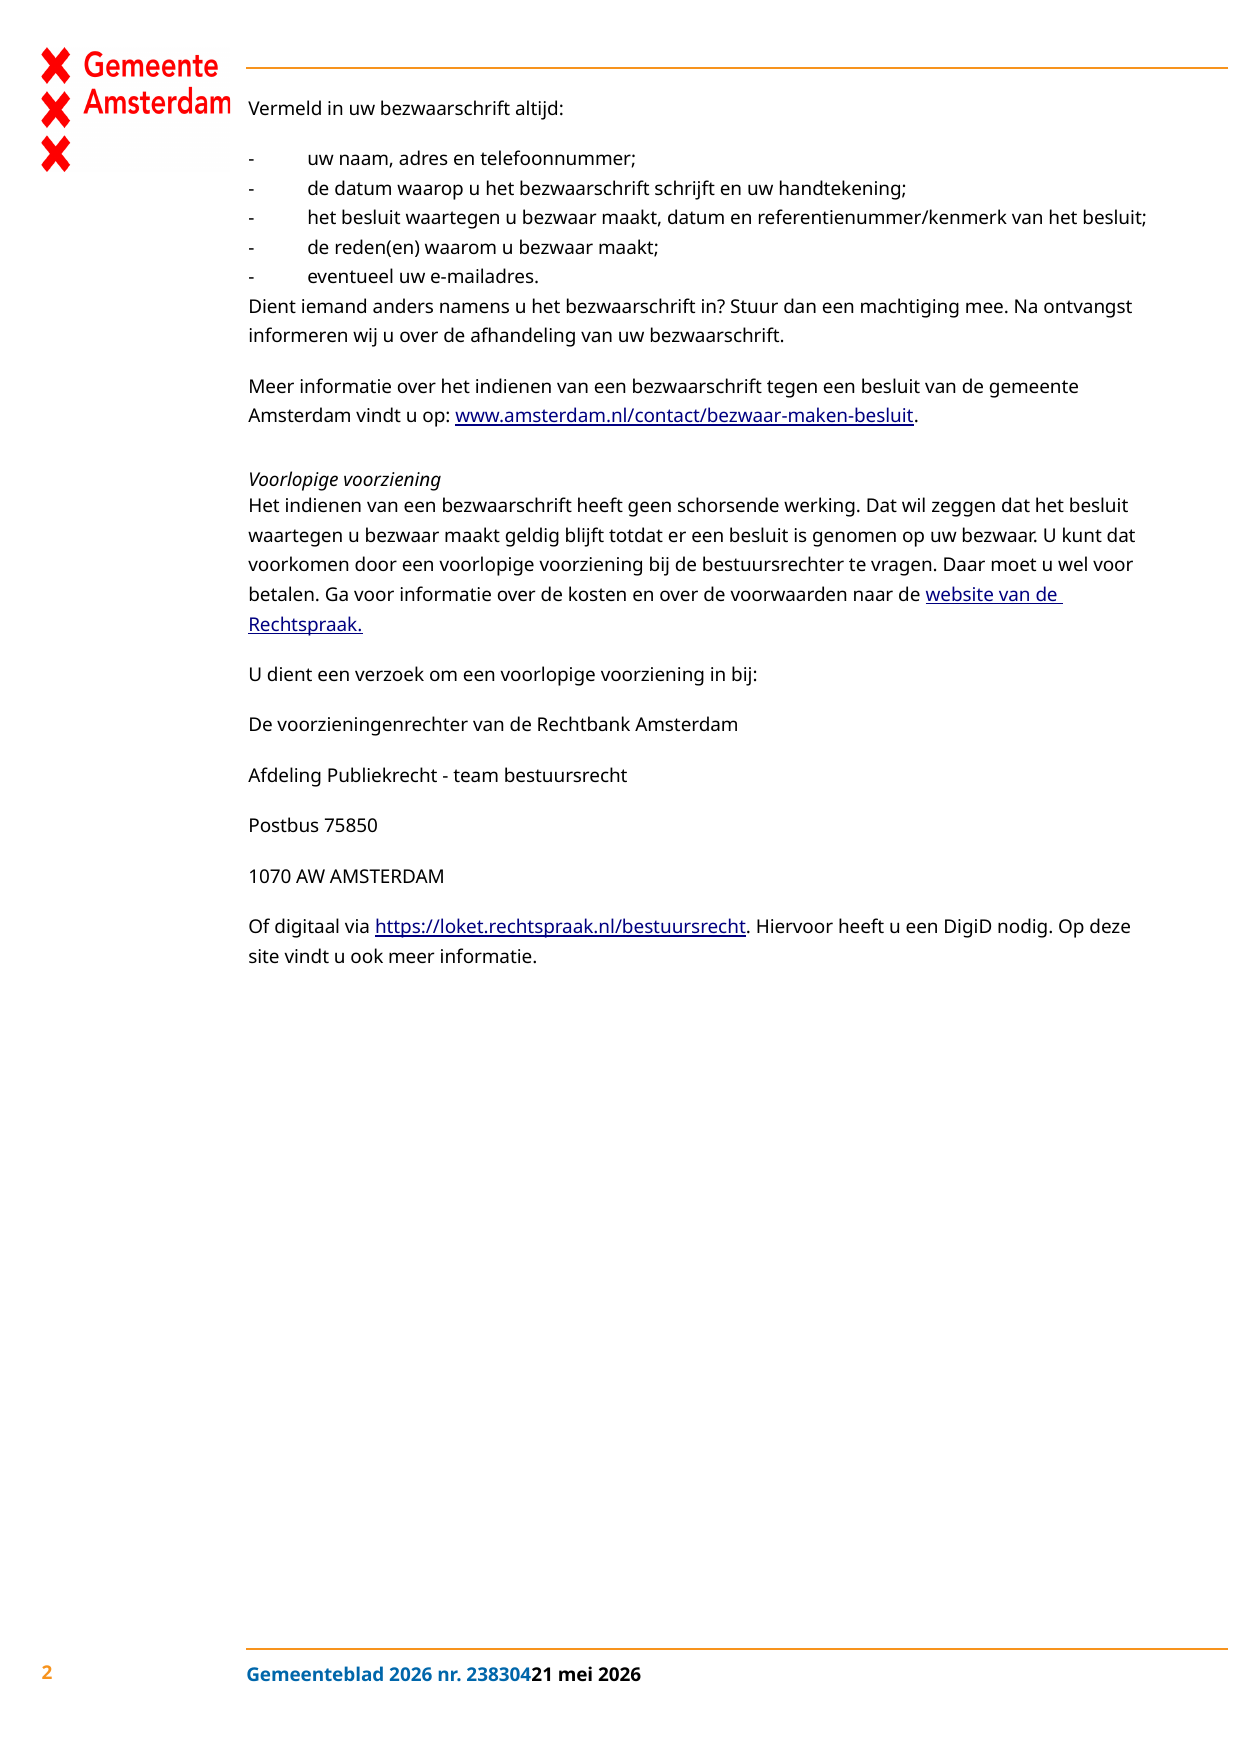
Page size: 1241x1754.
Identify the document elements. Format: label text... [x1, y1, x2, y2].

list de reden(en) waarom u bezwaar maakt; [248, 234, 1152, 260]
text Postbus 75850 [248, 812, 1152, 838]
text Voorlopige voorziening [248, 467, 1152, 492]
text Afdeling Publiekrecht - team bestuursrecht [248, 762, 1152, 788]
list de datum waarop u het bezwaarschrift schrijft en uw handtekening; [248, 175, 1152, 201]
text Of digitaal via https://loket.rechtspraak.nl/bestuursrecht. Hiervoor heeft u een DigiD nodig. Op deze site vindt u ook meer informatie. [248, 913, 1152, 968]
list uw naam, adres en telefoonnummer; [248, 145, 1152, 171]
picture [41, 47, 231, 172]
text Meer informatie over het indienen van een bezwaarschrift tegen een besluit van de gemeente Amsterdam vindt u op: www.amsterdam.nl/contact/bezwaar-maken-besluit. [248, 373, 1152, 428]
text U dient een verzoek om een voorlopige voorziening in bij: [248, 661, 1152, 687]
text De voorzieningenrechter van de Rechtbank Amsterdam [248, 712, 1152, 737]
text Het indienen van een bezwaarschrift heeft geen schorsende werking. Dat wil zeggen dat het besluit waartegen u bezwaar maakt geldig blijft totdat er een besluit is genomen op uw bezwaar. U kunt dat voorkomen door een voorlopige voorziening bij de bestuursrechter te vragen. Daar moet u wel voor betalen. Ga voor informatie over de kosten en over de voorwaarden naar de website van de Rechtspraak. [248, 492, 1152, 636]
list eventueel uw e-mailadres. [248, 263, 1152, 289]
text 1070 AW AMSTERDAM [248, 863, 1152, 888]
list het besluit waartegen u bezwaar maakt, datum en referentienummer/kenmerk van het besluit; [248, 204, 1152, 230]
text Vermeld in uw bezwaarschrift altijd: [248, 95, 1152, 121]
text Dient iemand anders namens u het bezwaarschrift in? Stuur dan een machtiging mee. Na ontvangst informeren wij u over de afhandeling van uw bezwaarschrift. [248, 293, 1152, 348]
